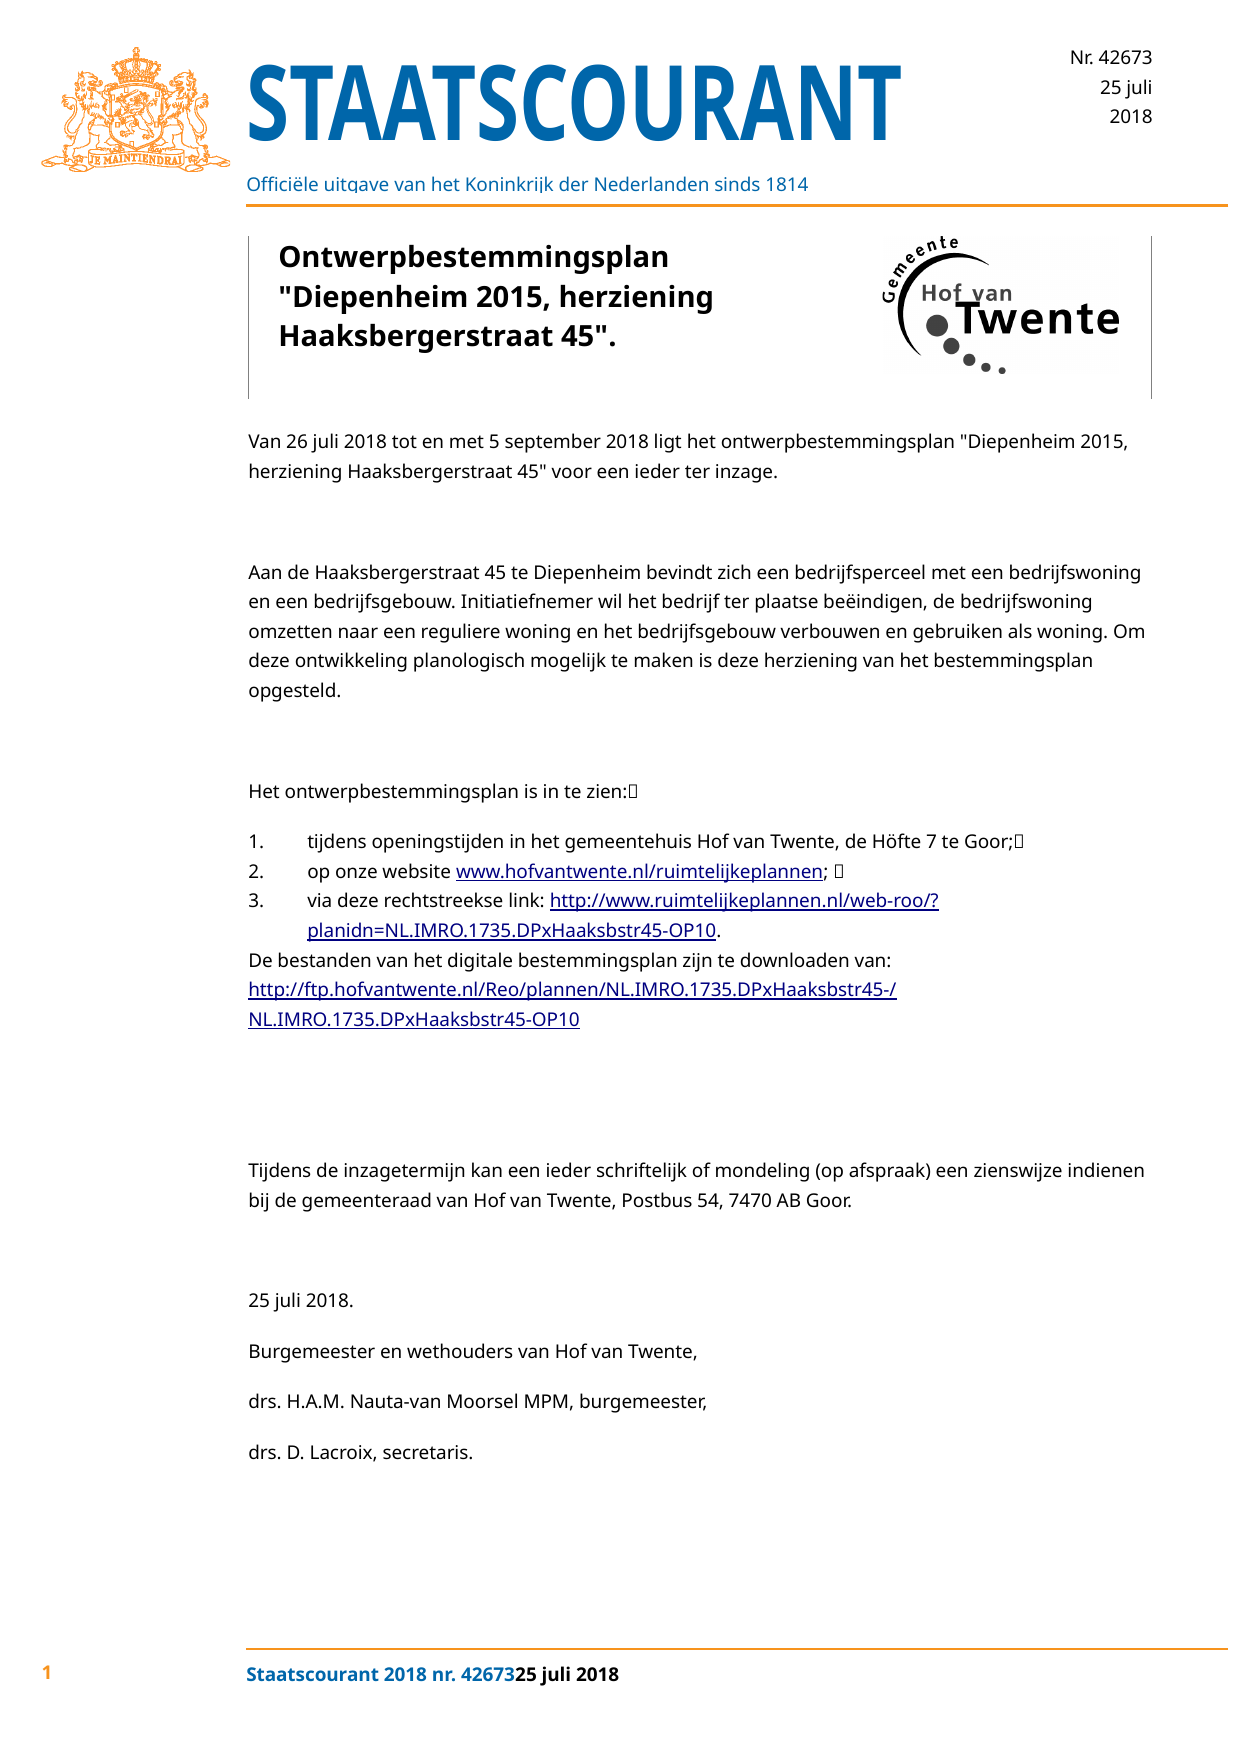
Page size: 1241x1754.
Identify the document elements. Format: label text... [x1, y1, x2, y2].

text De bestanden van het digitale bestemmingsplan zijn te downloaden van: http://ftp.hofvantwente.nl/Reo/plannen/NL.IMRO.1735.DPxHaaksbstr45-/NL.IMRO.1735.DPxHaaksbstr45-OP10 [248, 947, 1152, 1032]
text 25 juli 2018. [248, 1288, 1152, 1313]
text drs. D. Lacroix, secretaris. [248, 1439, 1152, 1464]
list tijdens openingstijden in het gemeentehuis Hof van Twente, de Höfte 7 te Goor; [248, 828, 1152, 854]
text Aan de Haaksbergerstraat 45 te Diepenheim bevindt zich een bedrijfsperceel met een bedrijfswoning en een bedrijfsgebouw. Initiatiefnemer wil het bedrijf ter plaatse beëindigen, de bedrijfswoning omzetten naar een reguliere woning en het bedrijfsgebouw verbouwen en gebruiken als woning. Om deze ontwikkeling planologisch mogelijk te maken is deze herziening van het bestemmingsplan opgesteld. [248, 559, 1152, 703]
text Het ontwerpbestemmingsplan is in te zien: [248, 778, 1152, 804]
list via deze rechtstreekse link: http://www.ruimtelijkeplannen.nl/web-roo/?planidn=NL.IMRO.1735.DPxHaaksbstr45-OP10. [248, 888, 1152, 943]
picture [41, 47, 231, 172]
table_header Ontwerpbestemmingsplan "Diepenheim 2015, herziening Haaksbergerstraat 45". [249, 236, 850, 399]
text Tijdens de inzagetermijn kan een ieder schriftelijk of mondeling (op afspraak) een zienswijze indienen bij de gemeenteraad van Hof van Twente, Postbus 54, 7470 AB Goor. [248, 1157, 1152, 1212]
table_header [850, 236, 1151, 399]
picture [882, 236, 1119, 374]
list op onze website www.hofvantwente.nl/ruimtelijkeplannen;  [248, 858, 1152, 884]
text Van 26 juli 2018 tot en met 5 september 2018 ligt het ontwerpbestemmingsplan "Diepenheim 2015, herziening Haaksbergerstraat 45" voor een ieder ter inzage. [248, 428, 1152, 484]
text Burgemeester en wethouders van Hof van Twente, [248, 1338, 1152, 1364]
text drs. H.A.M. Nauta-van Moorsel MPM, burgemeester, [248, 1388, 1152, 1414]
